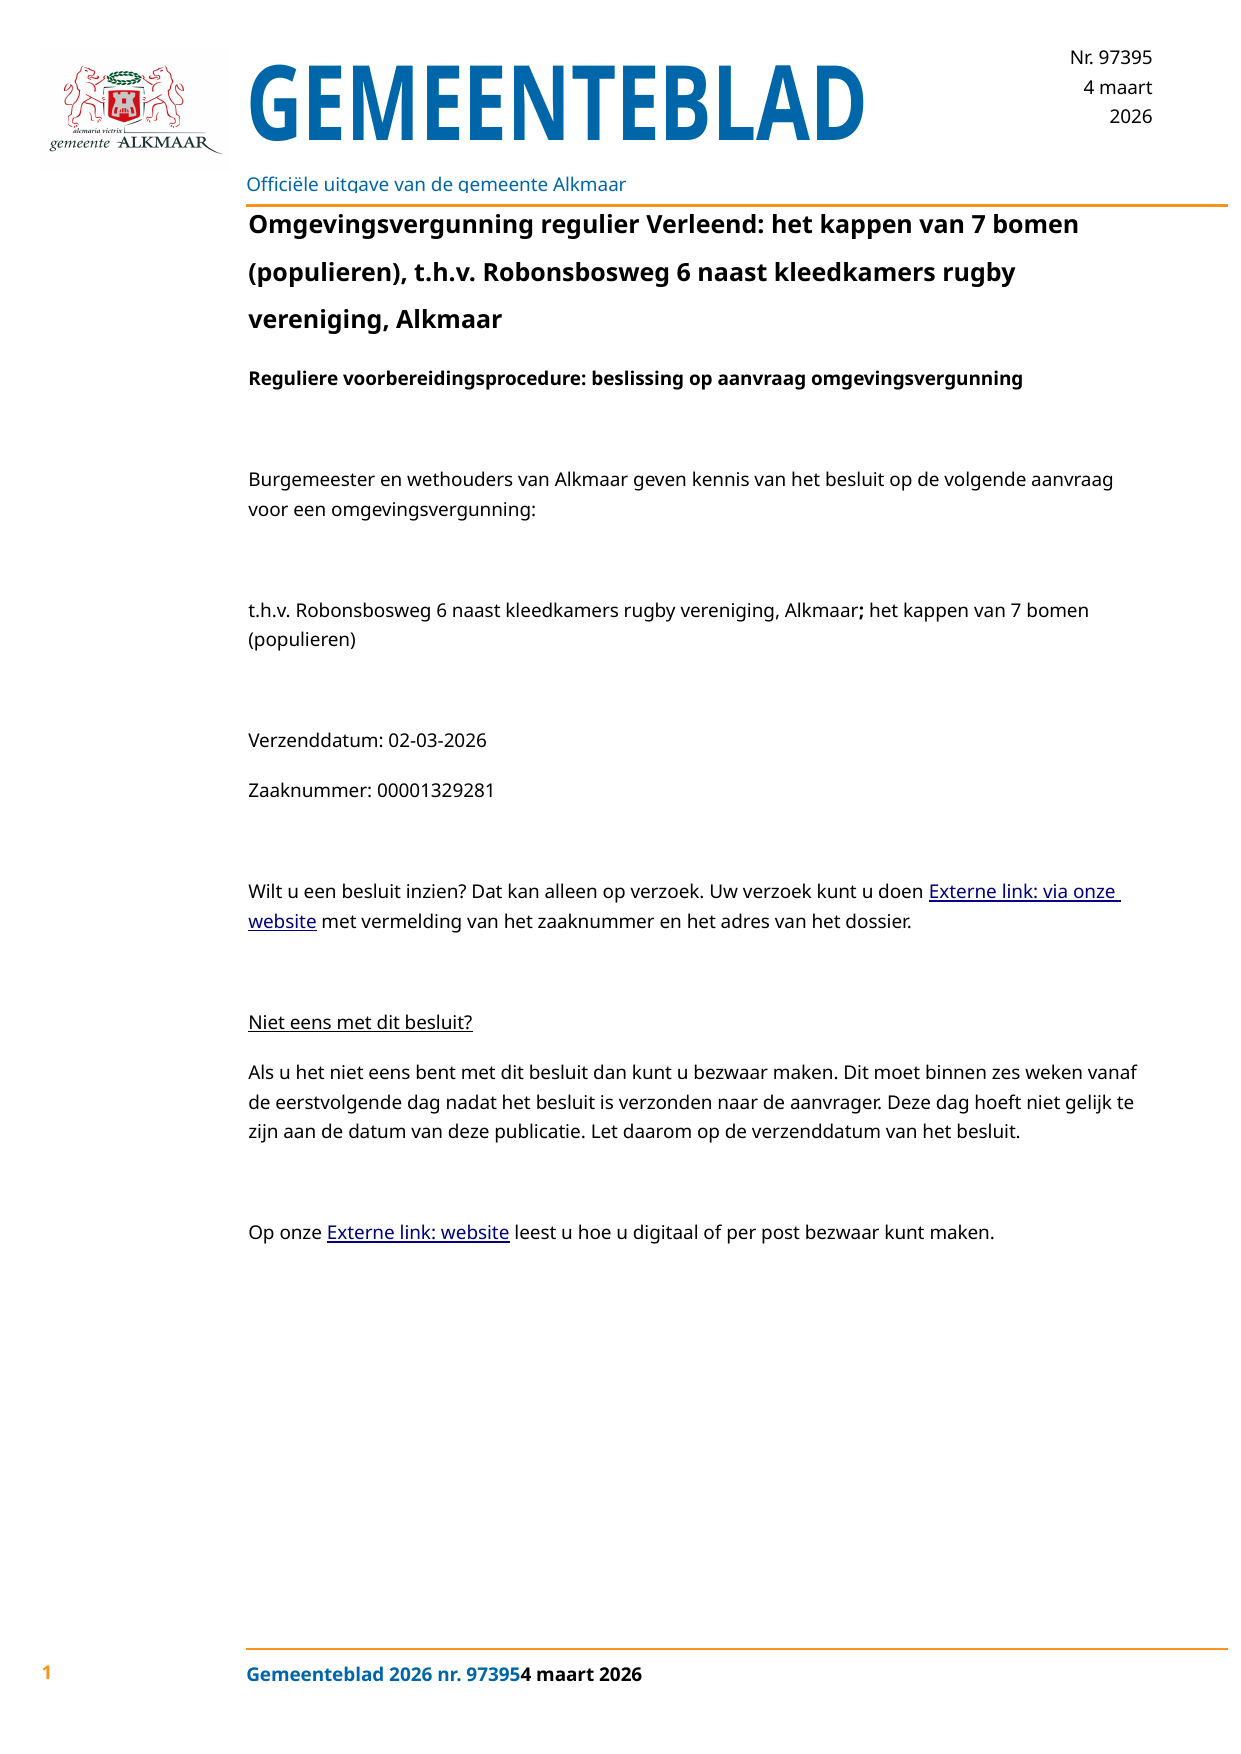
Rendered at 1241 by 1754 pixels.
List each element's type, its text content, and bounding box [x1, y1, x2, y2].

text Wilt u een besluit inzien? Dat kan alleen op verzoek. Uw verzoek kunt u doen Externe link: via onze website met vermelding van het zaaknummer en het adres van het dossier. [248, 878, 1152, 934]
text Zaaknummer: 00001329281 [248, 778, 1152, 803]
text Als u het niet eens bent met dit besluit dan kunt u bezwaar maken. Dit moet binnen zes weken vanaf de eerstvolgende dag nadat het besluit is verzonden naar de aanvrager. Deze dag hoeft niet gelijk te zijn aan de datum van deze publicatie. Let daarom op de verzenddatum van het besluit. [248, 1059, 1152, 1144]
text Reguliere voorbereidingsprocedure: beslissing op aanvraag omgevingsvergunning [248, 366, 1152, 391]
text Op onze Externe link: website leest u hoe u digitaal of per post bezwaar kunt maken. [248, 1219, 1152, 1245]
text Verzenddatum: 02-03-2026 [248, 727, 1152, 753]
text Burgemeester en wethouders van Alkmaar geven kennis van het besluit op de volgende aanvraag voor een omgevingsvergunning: [248, 466, 1152, 522]
picture [41, 47, 231, 172]
text t.h.v. Robonsbosweg 6 naast kleedkamers rugby vereniging, Alkmaar; het kappen van 7 bomen (populieren) [248, 597, 1152, 652]
text Omgevingsvergunning regulier Verleend: het kappen van 7 bomen (populieren), t.h.v. Robonsbosweg 6 naast kleedkamers rugby vereniging, Alkmaar [248, 207, 1152, 336]
text Niet eens met dit besluit? [248, 1009, 1152, 1034]
